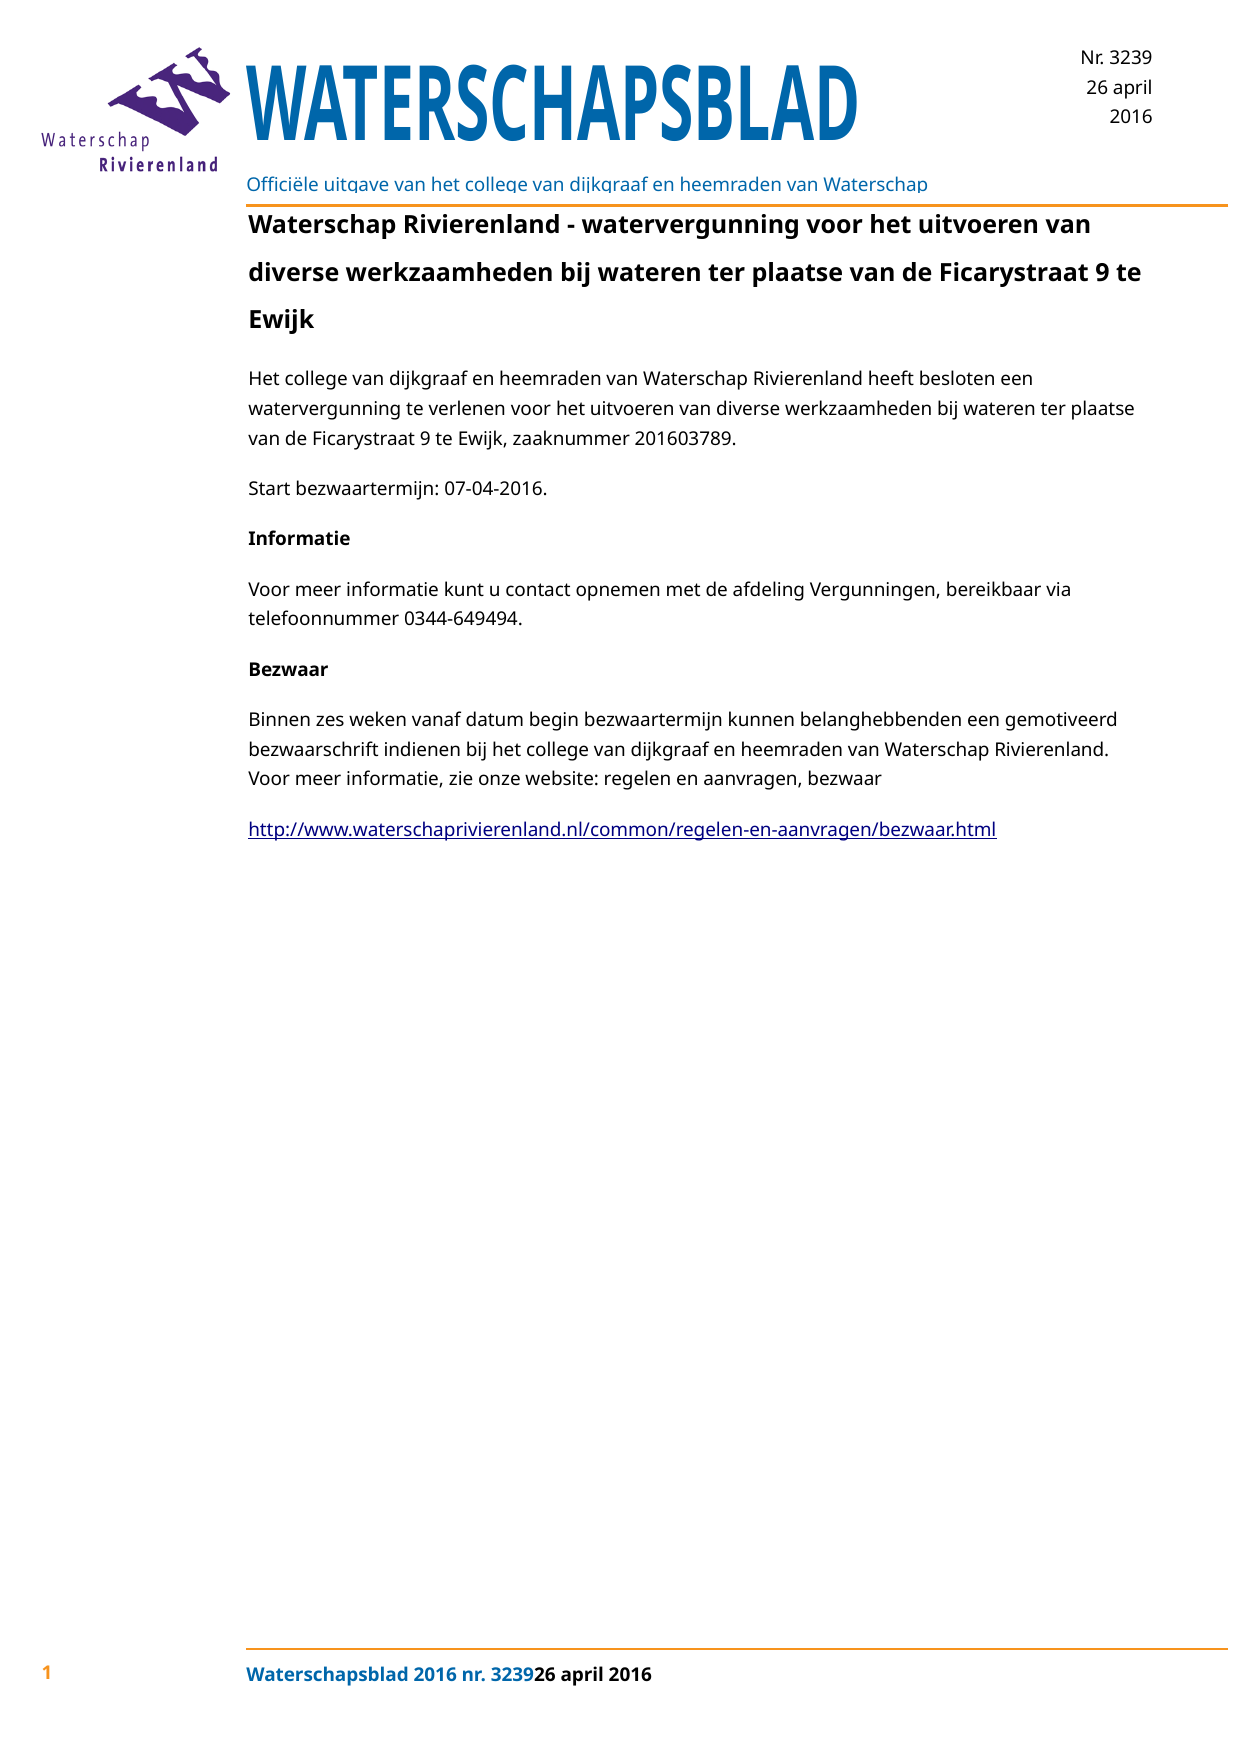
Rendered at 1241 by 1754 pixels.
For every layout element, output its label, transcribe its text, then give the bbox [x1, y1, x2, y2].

text Het college van dijkgraaf en heemraden van Waterschap Rivierenland heeft besloten een watervergunning te verlenen voor het uitvoeren van diverse werkzaamheden bij wateren ter plaatse van de Ficarystraat 9 te Ewijk, zaaknummer 201603789. [248, 366, 1152, 450]
text Voor meer informatie kunt u contact opnemen met de afdeling Vergunningen, bereikbaar via telefoonnummer 0344-649494. [248, 576, 1152, 631]
text Start bezwaartermijn: 07-04-2016. [248, 475, 1152, 501]
text Binnen zes weken vanaf datum begin bezwaartermijn kunnen belanghebbenden een gemotiveerd bezwaarschrift indienen bij het college van dijkgraaf en heemraden van Waterschap Rivierenland. Voor meer informatie, zie onze website: regelen en aanvragen, bezwaar [248, 706, 1152, 791]
text http://www.waterschaprivierenland.nl/common/regelen-en-aanvragen/bezwaar.html [248, 816, 1152, 842]
text Informatie [248, 526, 1152, 551]
text Waterschap Rivierenland - watervergunning voor het uitvoeren van diverse werkzaamheden bij wateren ter plaatse van de Ficarystraat 9 te Ewijk [248, 207, 1152, 336]
picture [41, 47, 231, 172]
text Bezwaar [248, 656, 1152, 682]
